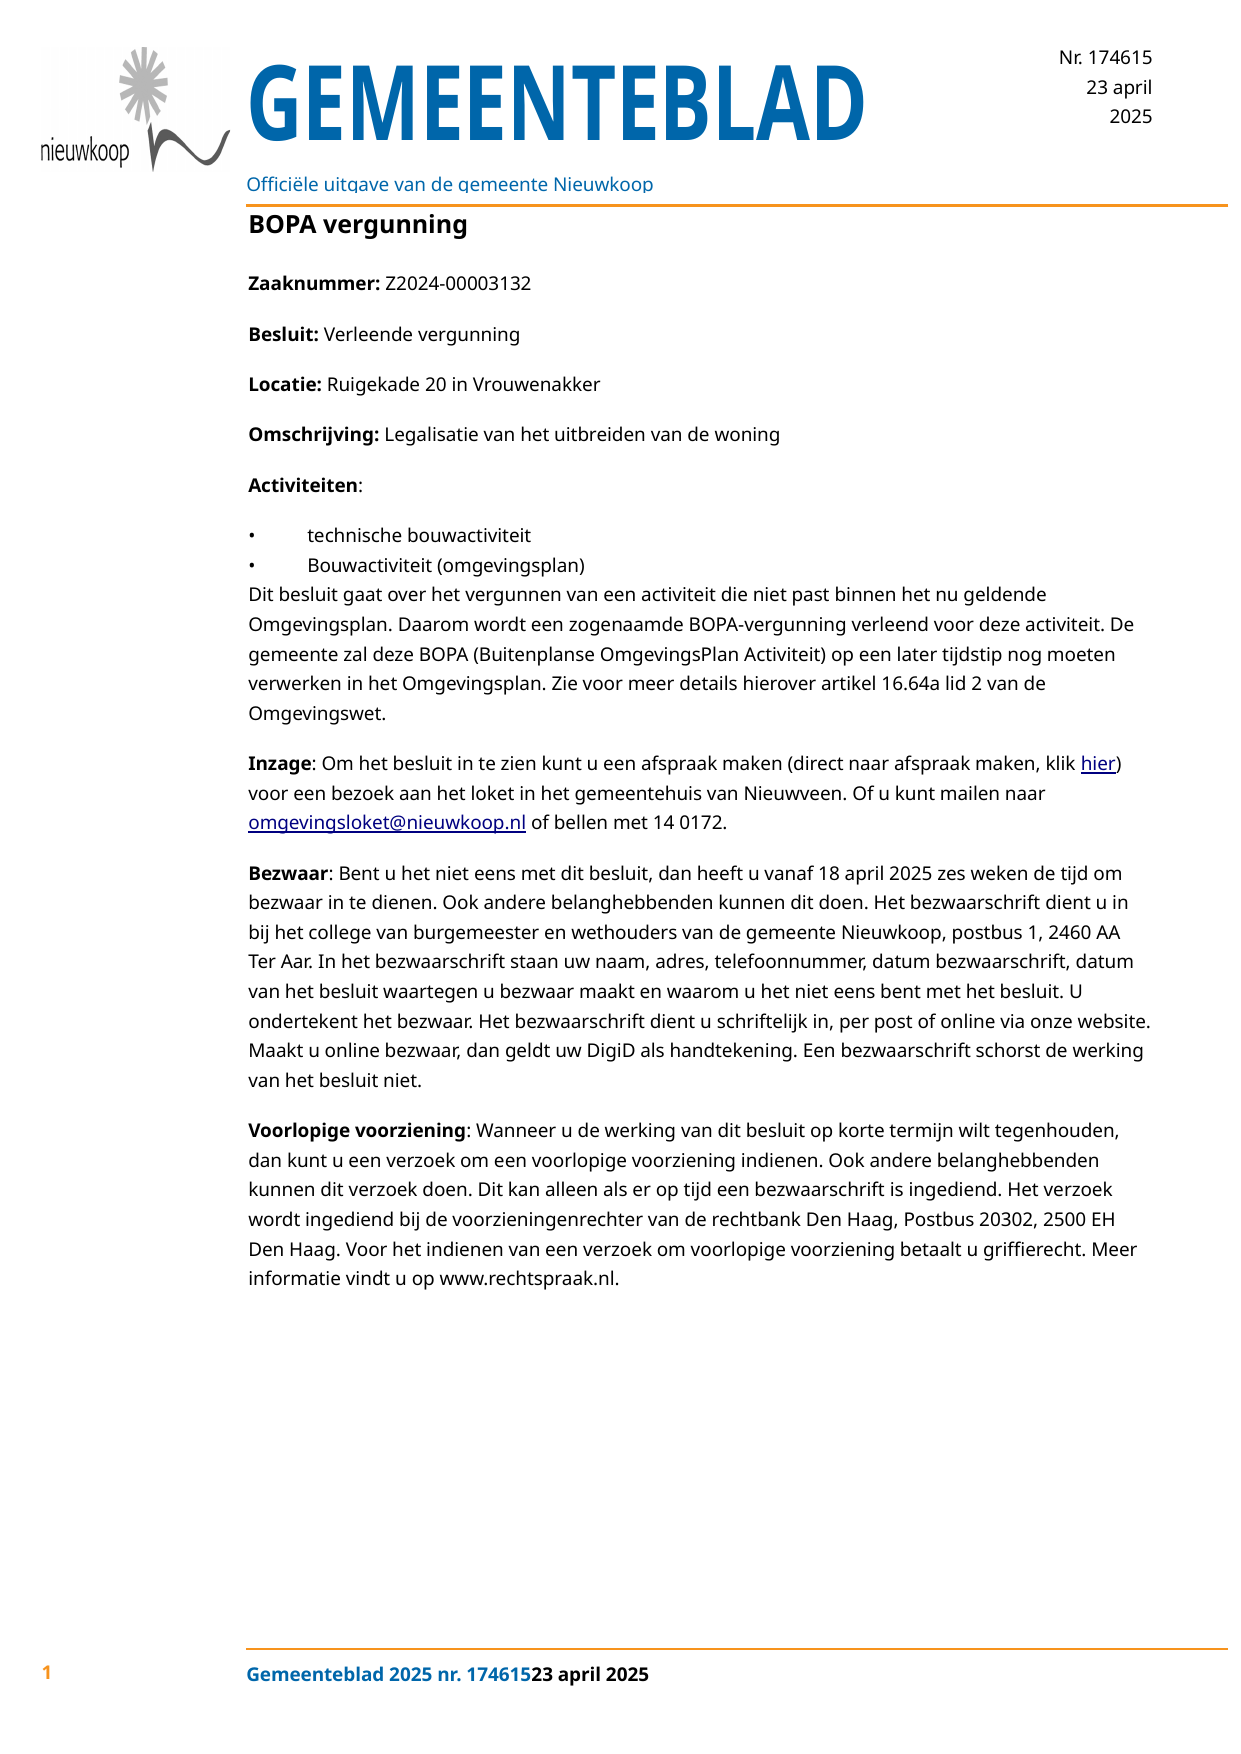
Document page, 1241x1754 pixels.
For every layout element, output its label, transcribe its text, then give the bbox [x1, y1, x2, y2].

text Voorlopige voorziening: Wanneer u de werking van dit besluit op korte termijn wilt tegenhouden, dan kunt u een verzoek om een voorlopige voorziening indienen. Ook andere belanghebbenden kunnen dit verzoek doen. Dit kan alleen als er op tijd een bezwaarschrift is ingediend. Het verzoek wordt ingediend bij de voorzieningenrechter van de rechtbank Den Haag, Postbus 20302, 2500 EH Den Haag. Voor het indienen van een verzoek om voorlopige voorziening betaalt u griffierecht. Meer informatie vindt u op www.rechtspraak.nl. [248, 1117, 1152, 1291]
picture [41, 47, 231, 172]
text Locatie: Ruigekade 20 in Vrouwenakker [248, 371, 1152, 397]
text Activiteiten: [248, 472, 1152, 498]
list Bouwactiviteit (omgevingsplan) [248, 552, 1152, 578]
text Omschrijving: Legalisatie van het uitbreiden van de woning [248, 422, 1152, 447]
text Inzage: Om het besluit in te zien kunt u een afspraak maken (direct naar afspraak maken, klik hier) voor een bezoek aan het loket in het gemeentehuis van Nieuwveen. Of u kunt mailen naar omgevingsloket@nieuwkoop.nl of bellen met 14 0172. [248, 750, 1152, 835]
text Bezwaar: Bent u het niet eens met dit besluit, dan heeft u vanaf 18 april 2025 zes weken de tijd om bezwaar in te dienen. Ook andere belanghebbenden kunnen dit doen. Het bezwaarschrift dient u in bij het college van burgemeester en wethouders van de gemeente Nieuwkoop, postbus 1, 2460 AA Ter Aar. In het bezwaarschrift staan uw naam, adres, telefoonnummer, datum bezwaarschrift, datum van het besluit waartegen u bezwaar maakt en waarom u het niet eens bent met het besluit. U ondertekent het bezwaar. Het bezwaarschrift dient u schriftelijk in, per post of online via onze website. Maakt u online bezwaar, dan geldt uw DigiD als handtekening. Een bezwaarschrift schorst de werking van het besluit niet. [248, 860, 1152, 1093]
text Zaaknummer: Z2024-00003132 [248, 270, 1152, 296]
list technische bouwactiviteit [248, 522, 1152, 548]
text Dit besluit gaat over het vergunnen van een activiteit die niet past binnen het nu geldende Omgevingsplan. Daarom wordt een zogenaamde BOPA-vergunning verleend voor deze activiteit. De gemeente zal deze BOPA (Buitenplanse OmgevingsPlan Activiteit) op een later tijdstip nog moeten verwerken in het Omgevingsplan. Zie voor meer details hierover artikel 16.64a lid 2 van de Omgevingswet. [248, 582, 1152, 726]
text Besluit: Verleende vergunning [248, 321, 1152, 346]
text BOPA vergunning [248, 207, 1152, 241]
